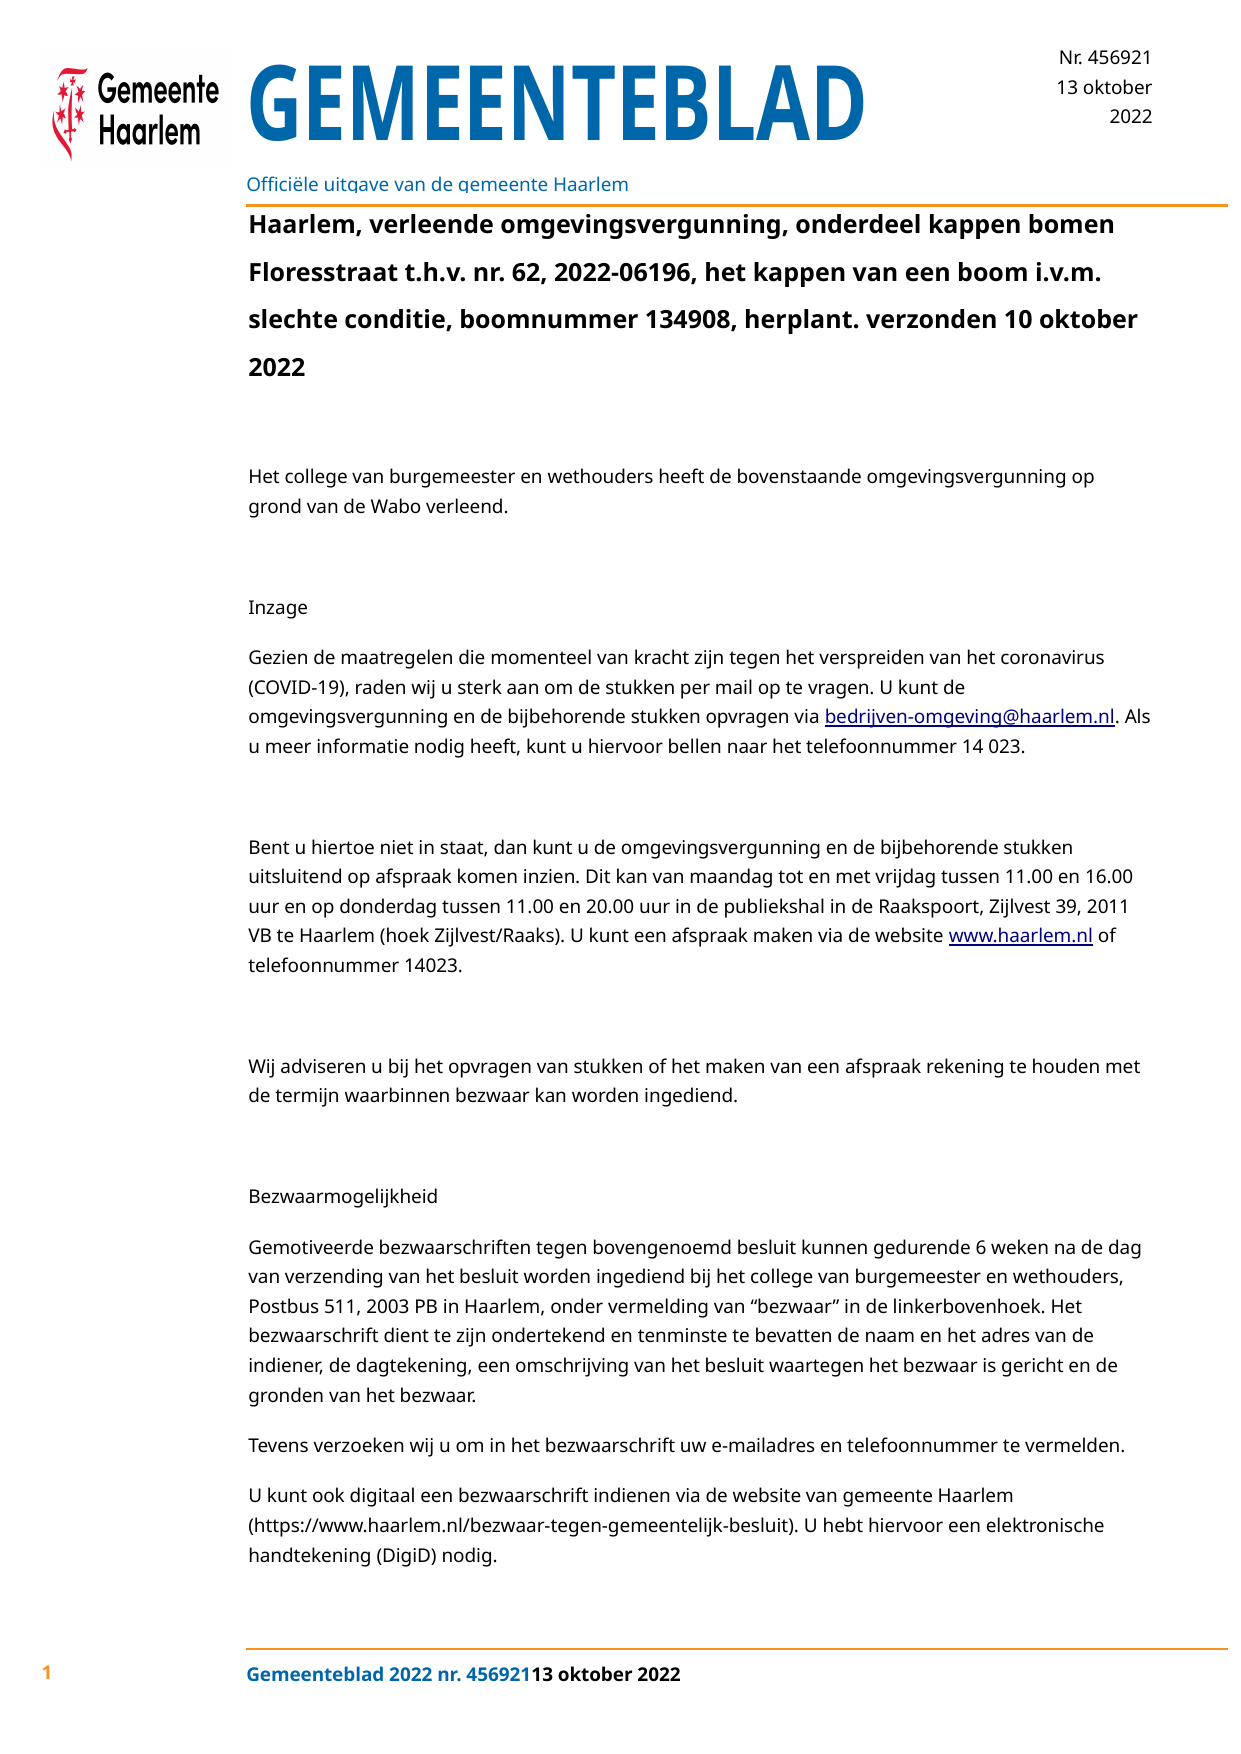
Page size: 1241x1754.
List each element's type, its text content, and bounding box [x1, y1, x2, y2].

text Haarlem, verleende omgevingsvergunning, onderdeel kappen bomen Floresstraat t.h.v. nr. 62, 2022-06196, het kappen van een boom i.v.m. slechte conditie, boomnummer 134908, herplant. verzonden 10 oktober 2022 [248, 207, 1152, 384]
text Gezien de maatregelen die momenteel van kracht zijn tegen het verspreiden van het coronavirus (COVID-19), raden wij u sterk aan om de stukken per mail op te vragen. U kunt de omgevingsvergunning en de bijbehorende stukken opvragen via bedrijven-omgeving@haarlem.nl. Als u meer informatie nodig heeft, kunt u hiervoor bellen naar het telefoonnummer 14 023. [248, 644, 1152, 759]
text U kunt ook digitaal een bezwaarschrift indienen via de website van gemeente Haarlem (https://www.haarlem.nl/bezwaar-tegen-gemeentelijk-besluit). U hebt hiervoor een elektronische handtekening (DigiD) nodig. [248, 1483, 1152, 1568]
text Het college van burgemeester en wethouders heeft de bovenstaande omgevingsvergunning op grond van de Wabo verleend. [248, 463, 1152, 519]
text Bezwaarmogelijkheid [248, 1183, 1152, 1209]
text Inzage [248, 594, 1152, 620]
text Tevens verzoeken wij u om in het bezwaarschrift uw e-mailadres en telefoonnummer te vermelden. [248, 1432, 1152, 1458]
text Bent u hiertoe niet in staat, dan kunt u de omgevingsvergunning en de bijbehorende stukken uitsluitend op afspraak komen inzien. Dit kan van maandag tot en met vrijdag tussen 11.00 en 16.00 uur en op donderdag tussen 11.00 en 20.00 uur in de publiekshal in de Raakspoort, Zijlvest 39, 2011 VB te Haarlem (hoek Zijlvest/Raaks). U kunt een afspraak maken via de website www.haarlem.nl of telefoonnummer 14023. [248, 834, 1152, 978]
picture [41, 47, 231, 172]
text Wij adviseren u bij het opvragen van stukken of het maken van een afspraak rekening te houden met de termijn waarbinnen bezwaar kan worden ingediend. [248, 1053, 1152, 1108]
text Gemotiveerde bezwaarschriften tegen bovengenoemd besluit kunnen gedurende 6 weken na de dag van verzending van het besluit worden ingediend bij het college van burgemeester en wethouders, Postbus 511, 2003 PB in Haarlem, onder vermelding van “bezwaar” in de linkerbovenhoek. Het bezwaarschrift dient te zijn ondertekend en tenminste te bevatten de naam en het adres van de indiener, de dagtekening, een omschrijving van het besluit waartegen het bezwaar is gericht en de gronden van het bezwaar. [248, 1234, 1152, 1408]
